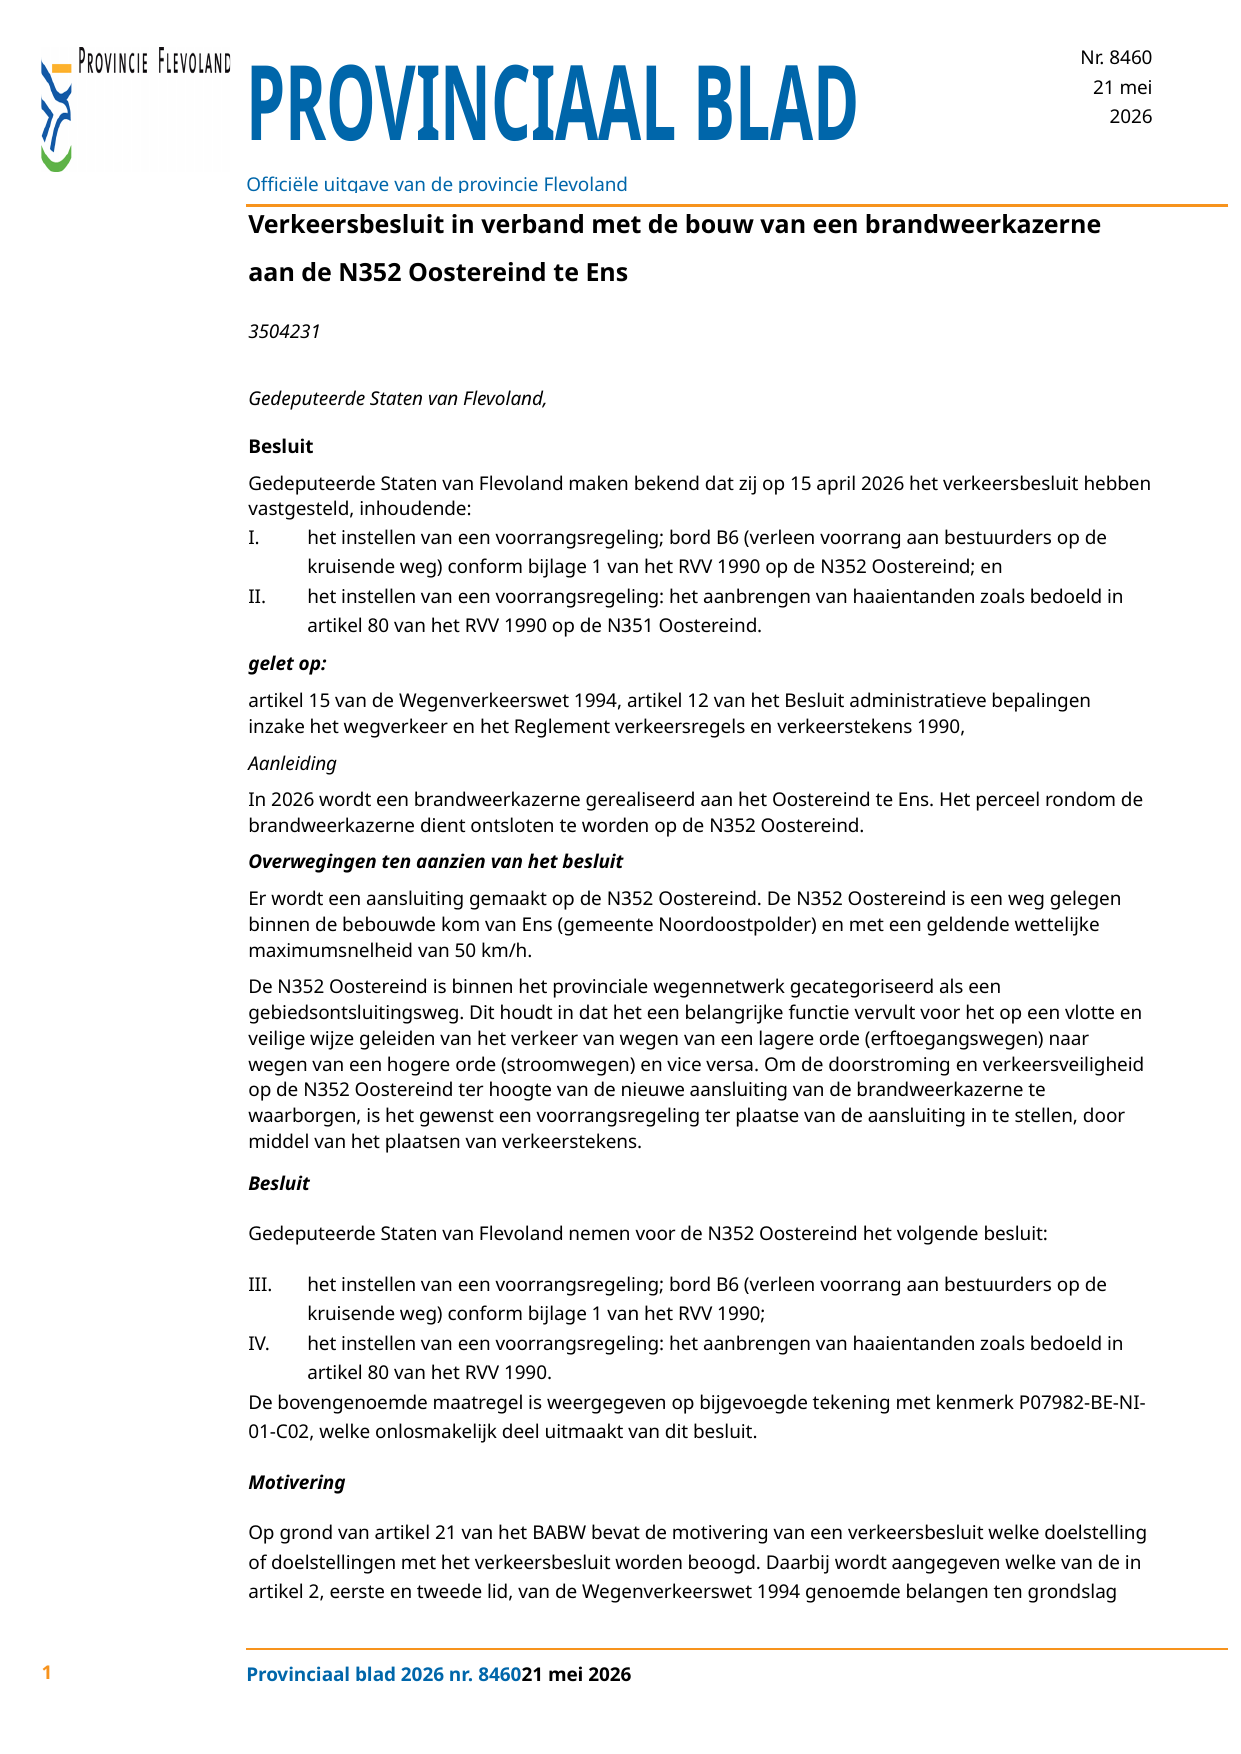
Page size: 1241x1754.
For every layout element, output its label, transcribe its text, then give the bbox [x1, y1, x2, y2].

text Overwegingen ten aanzien van het besluit [248, 849, 1152, 874]
text Er wordt een aansluiting gemaakt op de N352 Oostereind. De N352 Oostereind is een weg gelegen binnen de bebouwde kom van Ens (gemeente Noordoostpolder) en met een geldende wettelijke maximumsnelheid van 50 km/h. [248, 885, 1152, 963]
text De N352 Oostereind is binnen het provinciale wegennetwerk gecategoriseerd als een gebiedsontsluitingsweg. Dit houdt in dat het een belangrijke functie vervult voor het op een vlotte en veilige wijze geleiden van het verkeer van wegen van een lagere orde (erftoegangswegen) naar wegen van een hogere orde (stroomwegen) en vice versa. Om de doorstroming en verkeersveiligheid op de N352 Oostereind ter hoogte van de nieuwe aansluiting van de brandweerkazerne te waarborgen, is het gewenst een voorrangsregeling ter plaatse van de aansluiting in te stellen, door middel van het plaatsen van verkeerstekens. [248, 973, 1152, 1154]
text Besluit [248, 433, 1152, 459]
text Op grond van artikel 21 van het BABW bevat de motivering van een verkeersbesluit welke doelstelling of doelstellingen met het verkeersbesluit worden beoogd. Daarbij wordt aangegeven welke van de in artikel 2, eerste en tweede lid, van de Wegenverkeerswet 1994 genoemde belangen ten grondslag [248, 1519, 1152, 1604]
picture [41, 47, 231, 172]
text 3504231 [248, 318, 1152, 344]
text gelet op: [248, 651, 1152, 676]
list het instellen van een voorrangsregeling: het aanbrengen van haaientanden zoals bedoeld in artikel 80 van het RVV 1990. [248, 1330, 1152, 1385]
list het instellen van een voorrangsregeling; bord B6 (verleen voorrang aan bestuurders op de kruisende weg) conform bijlage 1 van het RVV 1990; [248, 1271, 1152, 1326]
text De bovengenoemde maatregel is weergegeven op bijgevoegde tekening met kenmerk P07982-BE-NI-01-C02, welke onlosmakelijk deel uitmaakt van dit besluit. [248, 1389, 1152, 1444]
text Besluit [248, 1170, 1152, 1196]
text In 2026 wordt een brandweerkazerne gerealiseerd aan het Oostereind te Ens. Het perceel rondom de brandweerkazerne dient ontsloten te worden op de N352 Oostereind. [248, 786, 1152, 838]
text Gedeputeerde Staten van Flevoland maken bekend dat zij op 15 april 2026 het verkeersbesluit hebben vastgesteld, inhoudende: [248, 470, 1152, 521]
list het instellen van een voorrangsregeling; bord B6 (verleen voorrang aan bestuurders op de kruisende weg) conform bijlage 1 van het RVV 1990 op de N352 Oostereind; en [248, 524, 1152, 579]
list het instellen van een voorrangsregeling: het aanbrengen van haaientanden zoals bedoeld in artikel 80 van het RVV 1990 op de N351 Oostereind. [248, 583, 1152, 638]
text Gedeputeerde Staten van Flevoland, [248, 386, 1152, 411]
text Verkeersbesluit in verband met de bouw van een brandweerkazerne aan de N352 Oostereind te Ens [248, 207, 1152, 288]
text Motivering [248, 1469, 1152, 1495]
text Gedeputeerde Staten van Flevoland nemen voor de N352 Oostereind het volgende besluit: [248, 1220, 1152, 1246]
text Aanleiding [248, 750, 1152, 775]
text artikel 15 van de Wegenverkeerswet 1994, artikel 12 van het Besluit administratieve bepalingen inzake het wegverkeer en het Reglement verkeersregels en verkeerstekens 1990, [248, 687, 1152, 739]
